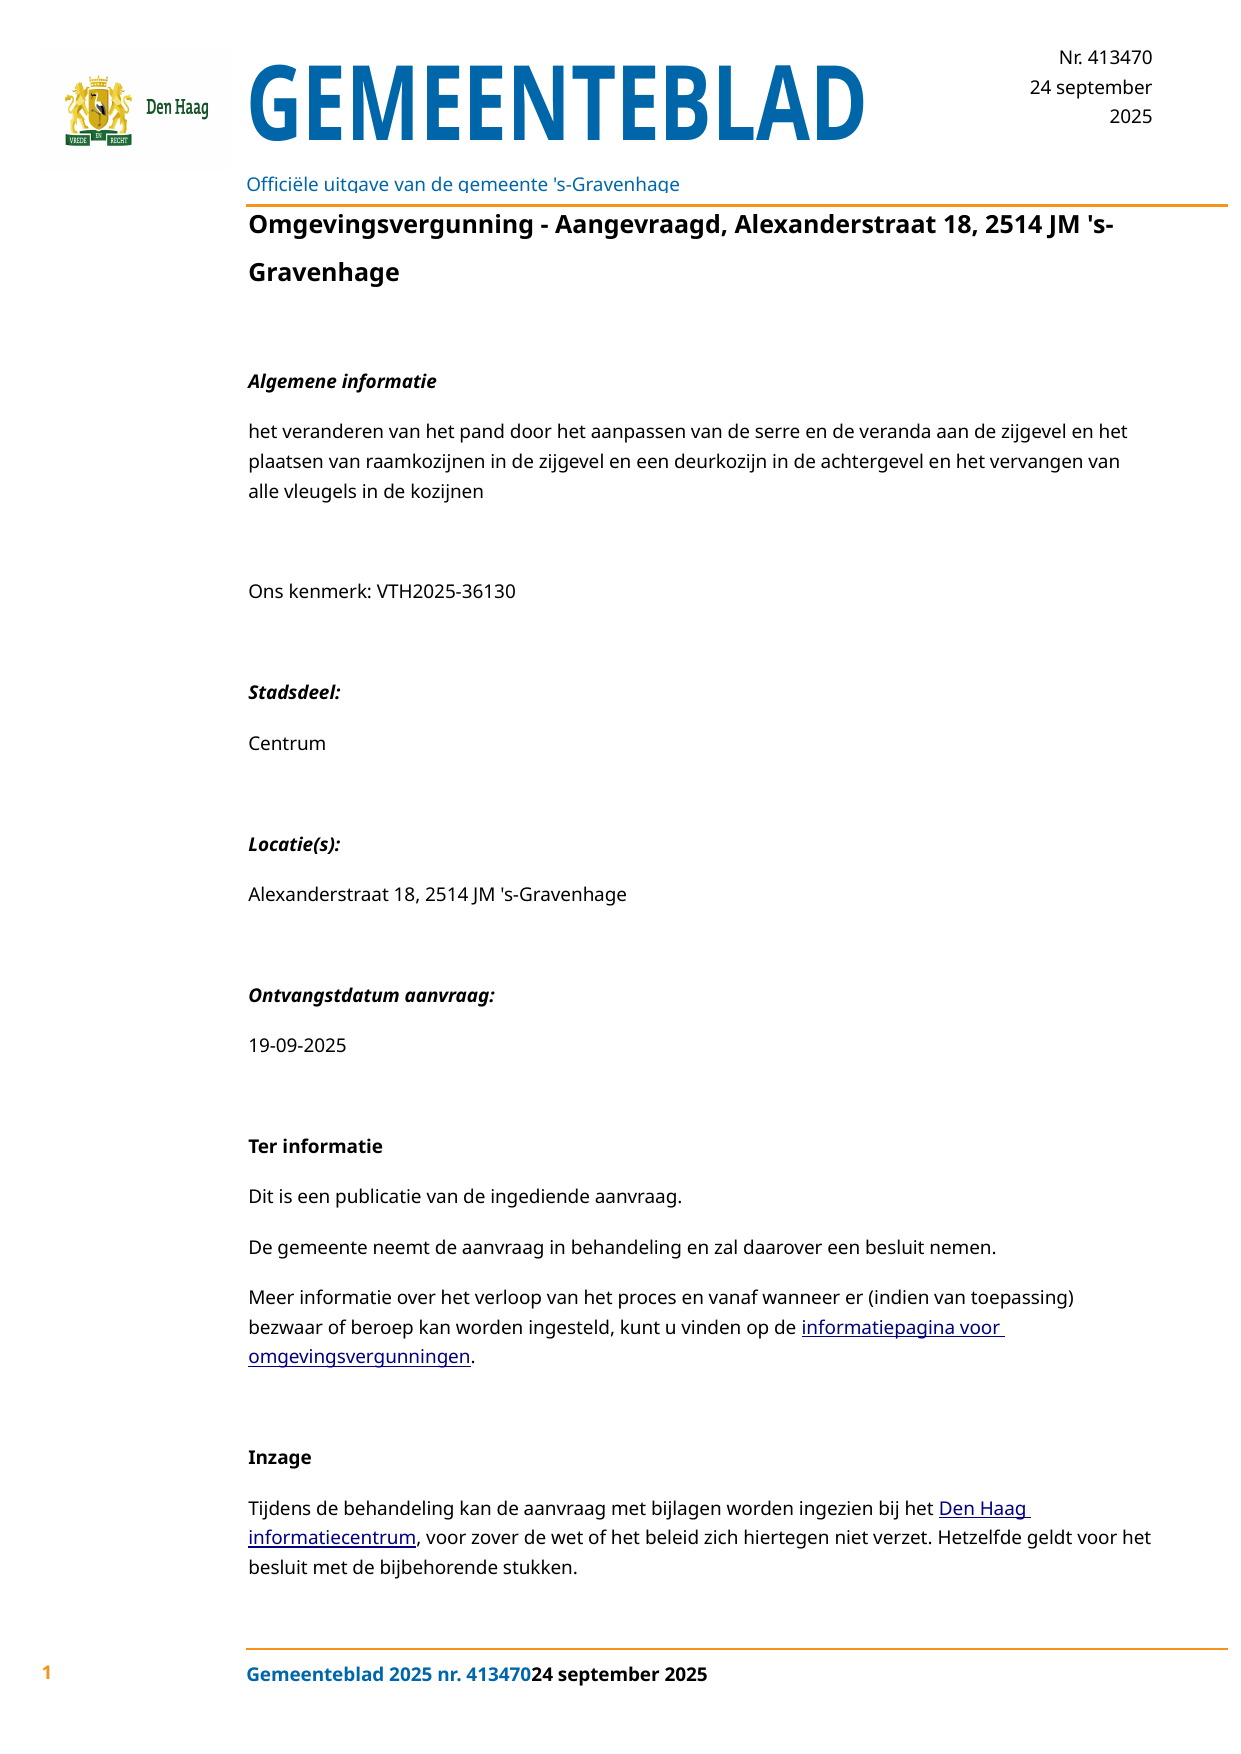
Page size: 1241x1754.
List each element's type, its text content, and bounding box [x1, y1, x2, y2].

text Inzage [248, 1444, 1152, 1470]
text 19-09-2025 [248, 1032, 1152, 1058]
text Meer informatie over het verloop van het proces en vanaf wanneer er (indien van toepassing) bezwaar of beroep kan worden ingesteld, kunt u vinden op de informatiepagina voor omgevingsvergunningen. [248, 1284, 1152, 1369]
picture [41, 47, 231, 172]
text De gemeente neemt de aanvraag in behandeling en zal daarover een besluit nemen. [248, 1234, 1152, 1260]
text Locatie(s): [248, 831, 1152, 857]
text Ter informatie [248, 1133, 1152, 1159]
text Stadsdeel: [248, 679, 1152, 705]
text Dit is een publicatie van de ingediende aanvraag. [248, 1184, 1152, 1209]
text Omgevingsvergunning - Aangevraagd, Alexanderstraat 18, 2514 JM 's-Gravenhage [248, 207, 1152, 288]
text Centrum [248, 730, 1152, 756]
text Ontvangstdatum aanvraag: [248, 982, 1152, 1008]
text het veranderen van het pand door het aanpassen van de serre en de veranda aan de zijgevel en het plaatsen van raamkozijnen in de zijgevel en een deurkozijn in de achtergevel en het vervangen van alle vleugels in de kozijnen [248, 419, 1152, 504]
text Alexanderstraat 18, 2514 JM 's-Gravenhage [248, 881, 1152, 907]
text Algemene informatie [248, 368, 1152, 394]
text Tijdens de behandeling kan de aanvraag met bijlagen worden ingezien bij het Den Haag informatiecentrum, voor zover de wet of het beleid zich hiertegen niet verzet. Hetzelfde geldt voor het besluit met de bijbehorende stukken. [248, 1495, 1152, 1580]
text Ons kenmerk: VTH2025-36130 [248, 579, 1152, 604]
